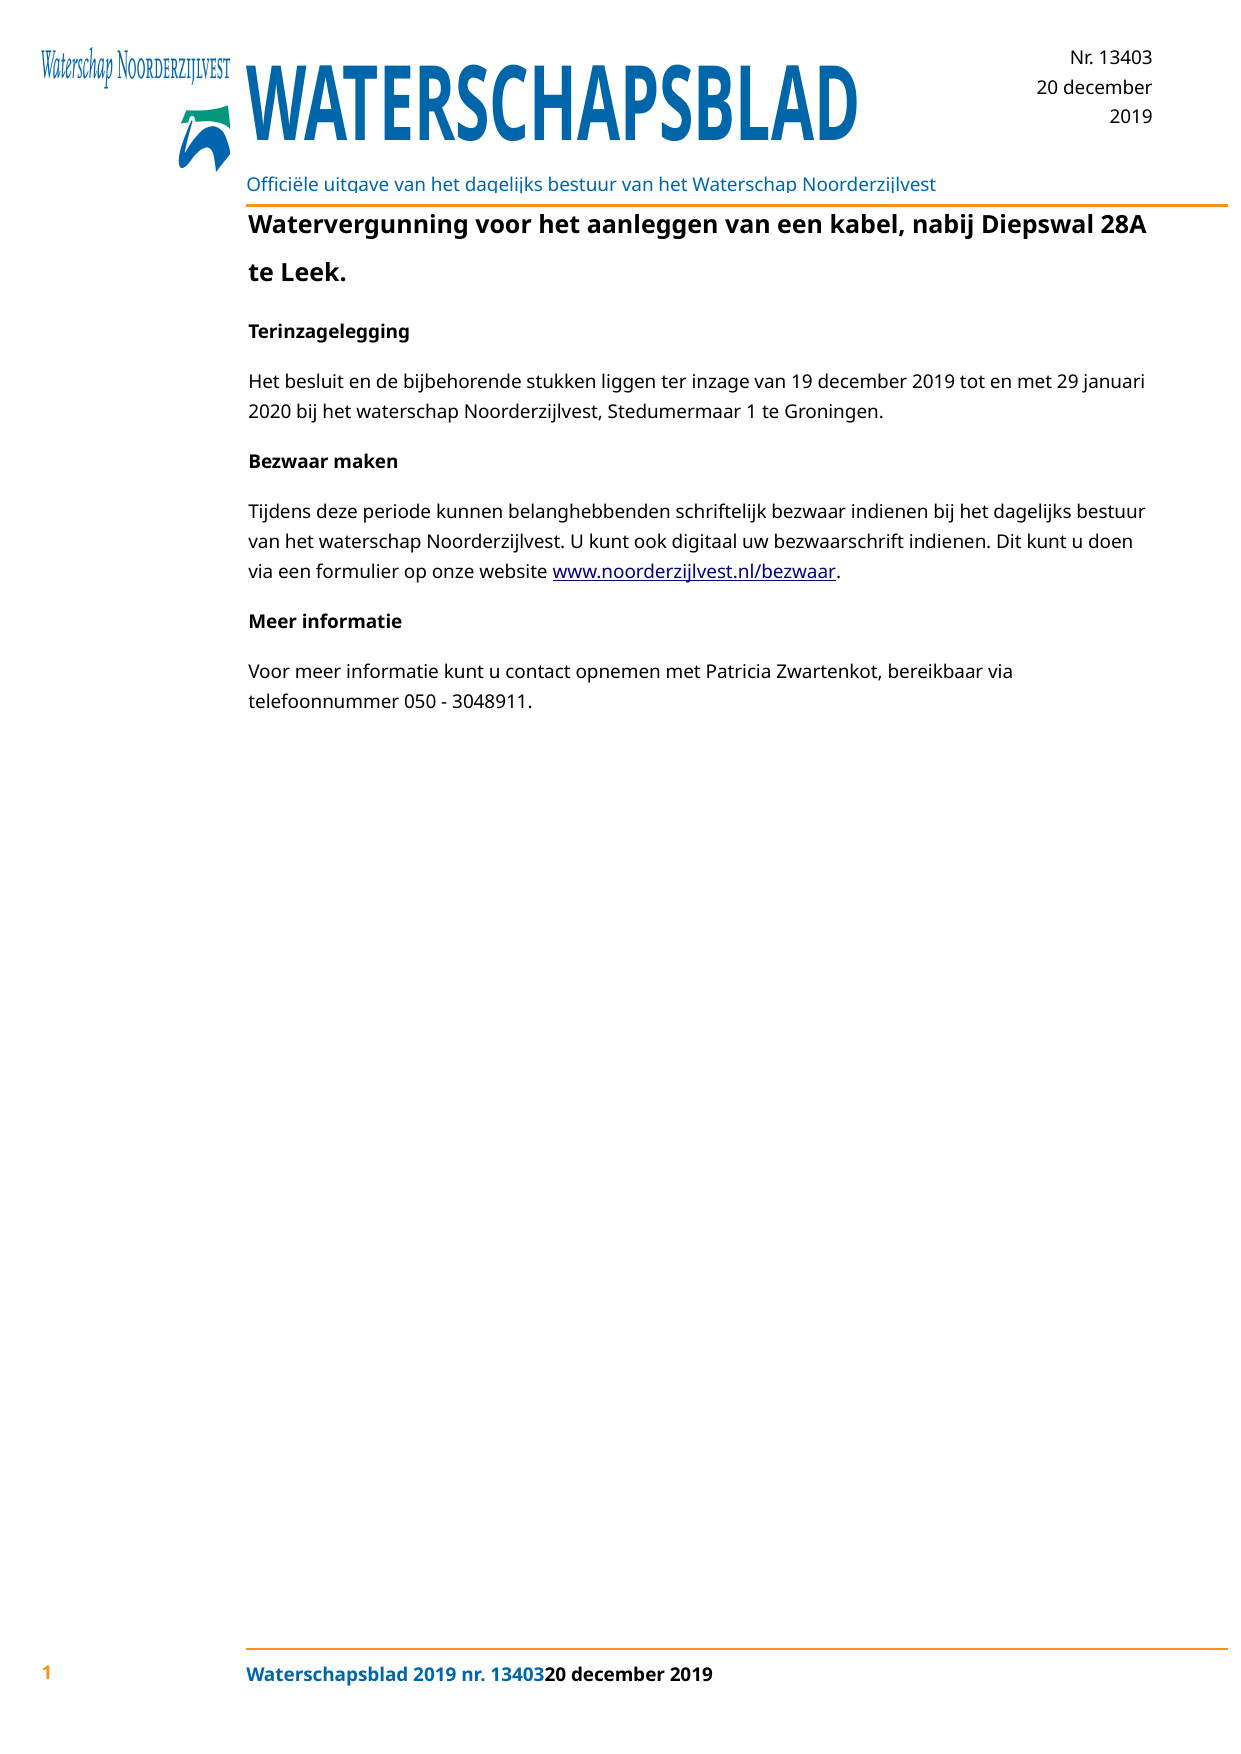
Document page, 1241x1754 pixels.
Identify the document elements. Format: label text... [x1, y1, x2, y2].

text Terinzagelegging [248, 318, 1152, 344]
text Voor meer informatie kunt u contact opnemen met Patricia Zwartenkot, bereikbaar via telefoonnummer 050 - 3048911. [248, 659, 1152, 714]
picture [41, 47, 231, 172]
text Watervergunning voor het aanleggen van een kabel, nabij Diepswal 28A te Leek. [248, 207, 1152, 288]
text Meer informatie [248, 608, 1152, 634]
text Tijdens deze periode kunnen belanghebbenden schriftelijk bezwaar indienen bij het dagelijks bestuur van het waterschap Noorderzijlvest. U kunt ook digitaal uw bezwaarschrift indienen. Dit kunt u doen via een formulier op onze website www.noorderzijlvest.nl/bezwaar. [248, 499, 1152, 584]
text Bezwaar maken [248, 448, 1152, 474]
text Het besluit en de bijbehorende stukken liggen ter inzage van 19 december 2019 tot en met 29 januari 2020 bij het waterschap Noorderzijlvest, Stedumermaar 1 te Groningen. [248, 368, 1152, 424]
